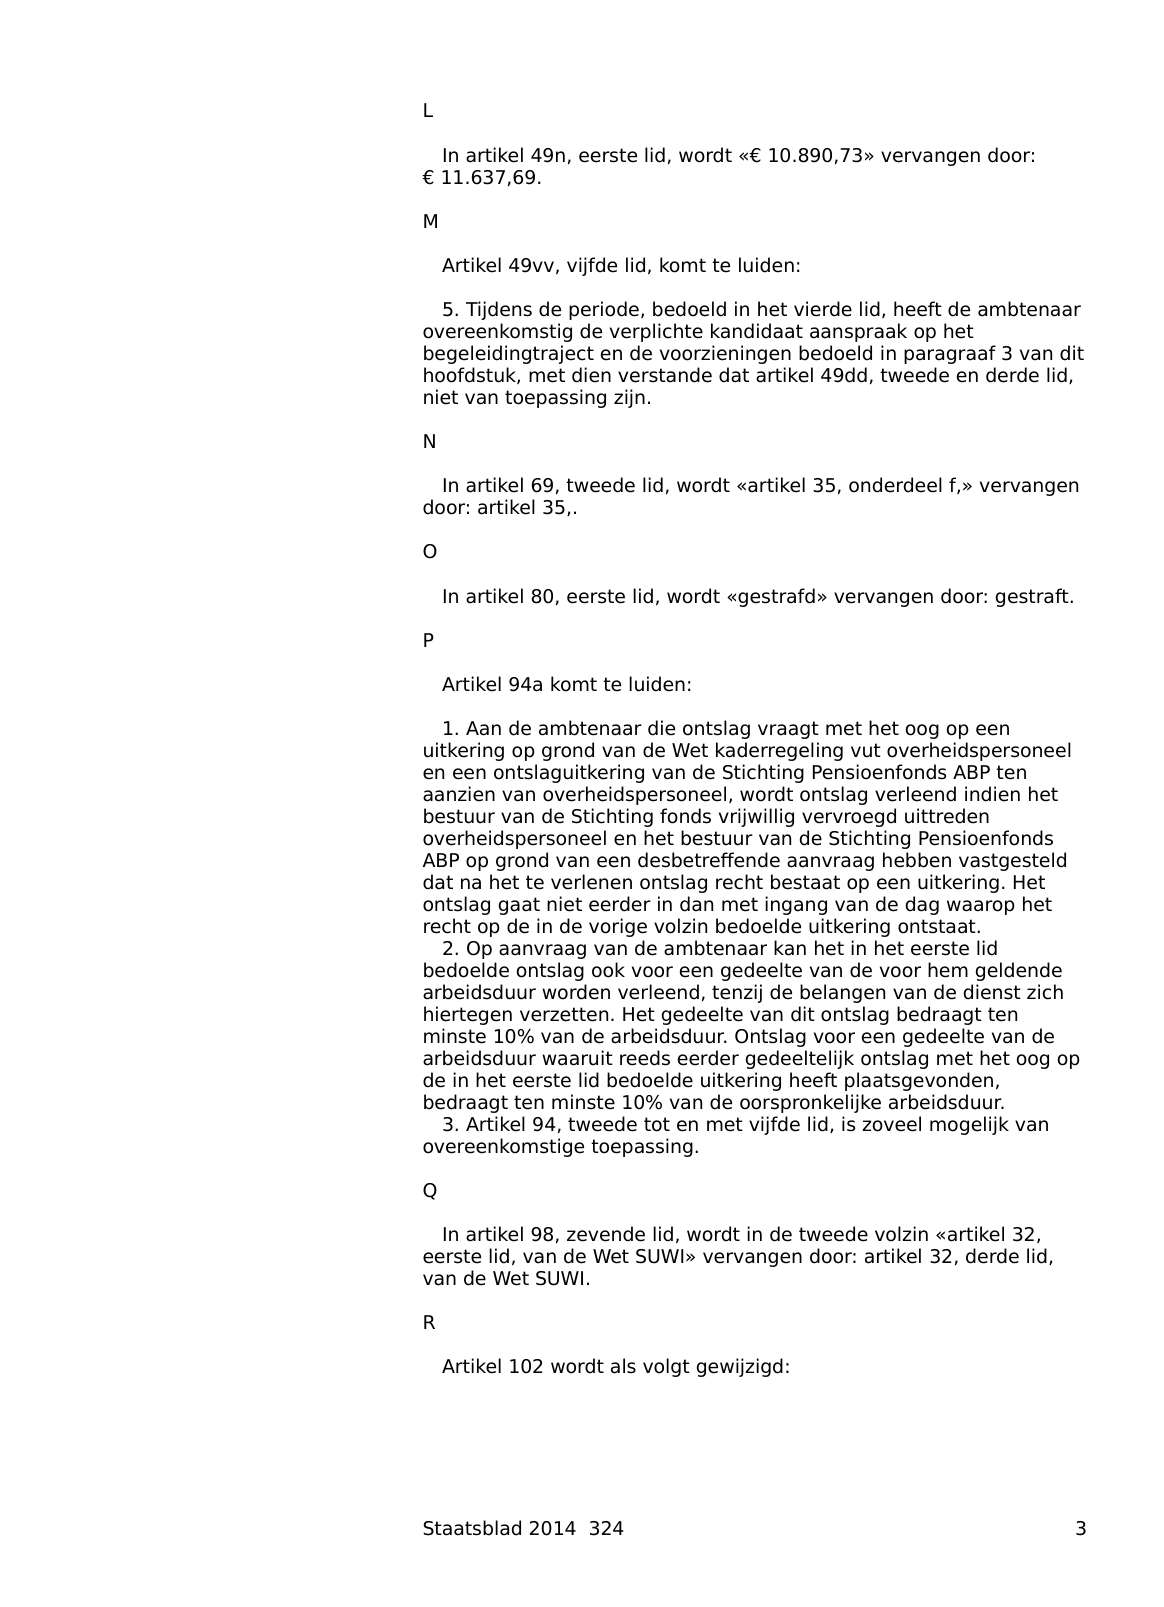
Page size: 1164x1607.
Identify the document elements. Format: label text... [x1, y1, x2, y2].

text In artikel 80, eerste lid, wordt «gestrafd» vervangen door: gestraft. [422, 586, 1087, 608]
text M [422, 211, 1087, 233]
text R [422, 1312, 1087, 1334]
text Artikel 49vv, vijfde lid, komt te luiden: [422, 255, 1087, 277]
text 5. Tijdens de periode, bedoeld in het vierde lid, heeft de ambtenaar overeenkomstig de verplichte kandidaat aanspraak op het begeleidingtraject en de voorzieningen bedoeld in paragraaf 3 van dit hoofdstuk, met dien verstande dat artikel 49dd, tweede en derde lid, niet van toepassing zijn. [422, 299, 1087, 409]
text 3. Artikel 94, tweede tot en met vijfde lid, is zoveel mogelijk van overeenkomstige toepassing. [422, 1114, 1087, 1158]
text O [422, 541, 1087, 563]
text Artikel 102 wordt als volgt gewijzigd: [422, 1356, 1087, 1378]
text Artikel 94a komt te luiden: [422, 674, 1087, 696]
text 1. Aan de ambtenaar die ontslag vraagt met het oog op een uitkering op grond van de Wet kaderregeling vut overheidspersoneel en een ontslaguitkering van de Stichting Pensioenfonds ABP ten aanzien van overheidspersoneel, wordt ontslag verleend indien het bestuur van de Stichting fonds vrijwillig vervroegd uittreden overheidspersoneel en het bestuur van de Stichting Pensioenfonds ABP op grond van een desbetreffende aanvraag hebben vastgesteld dat na het te verlenen ontslag recht bestaat op een uitkering. Het ontslag gaat niet eerder in dan met ingang van de dag waarop het recht op de in de vorige volzin bedoelde uitkering ontstaat. [422, 718, 1087, 938]
text In artikel 49n, eerste lid, wordt «€ 10.890,73» vervangen door: € 11.637,69. [422, 144, 1087, 188]
text L [422, 100, 1087, 122]
text 2. Op aanvraag van de ambtenaar kan het in het eerste lid bedoelde ontslag ook voor een gedeelte van de voor hem geldende arbeidsduur worden verleend, tenzij de belangen van de dienst zich hiertegen verzetten. Het gedeelte van dit ontslag bedraagt ten minste 10% van de arbeidsduur. Ontslag voor een gedeelte van de arbeidsduur waaruit reeds eerder gedeeltelijk ontslag met het oog op de in het eerste lid bedoelde uitkering heeft plaatsgevonden, bedraagt ten minste 10% van de oorspronkelijke arbeidsduur. [422, 938, 1087, 1114]
text Q [422, 1180, 1087, 1202]
text N [422, 431, 1087, 453]
text In artikel 98, zevende lid, wordt in de tweede volzin «artikel 32, eerste lid, van de Wet SUWI» vervangen door: artikel 32, derde lid, van de Wet SUWI. [422, 1224, 1087, 1290]
text P [422, 630, 1087, 652]
text In artikel 69, tweede lid, wordt «artikel 35, onderdeel f,» vervangen door: artikel 35,. [422, 475, 1087, 519]
